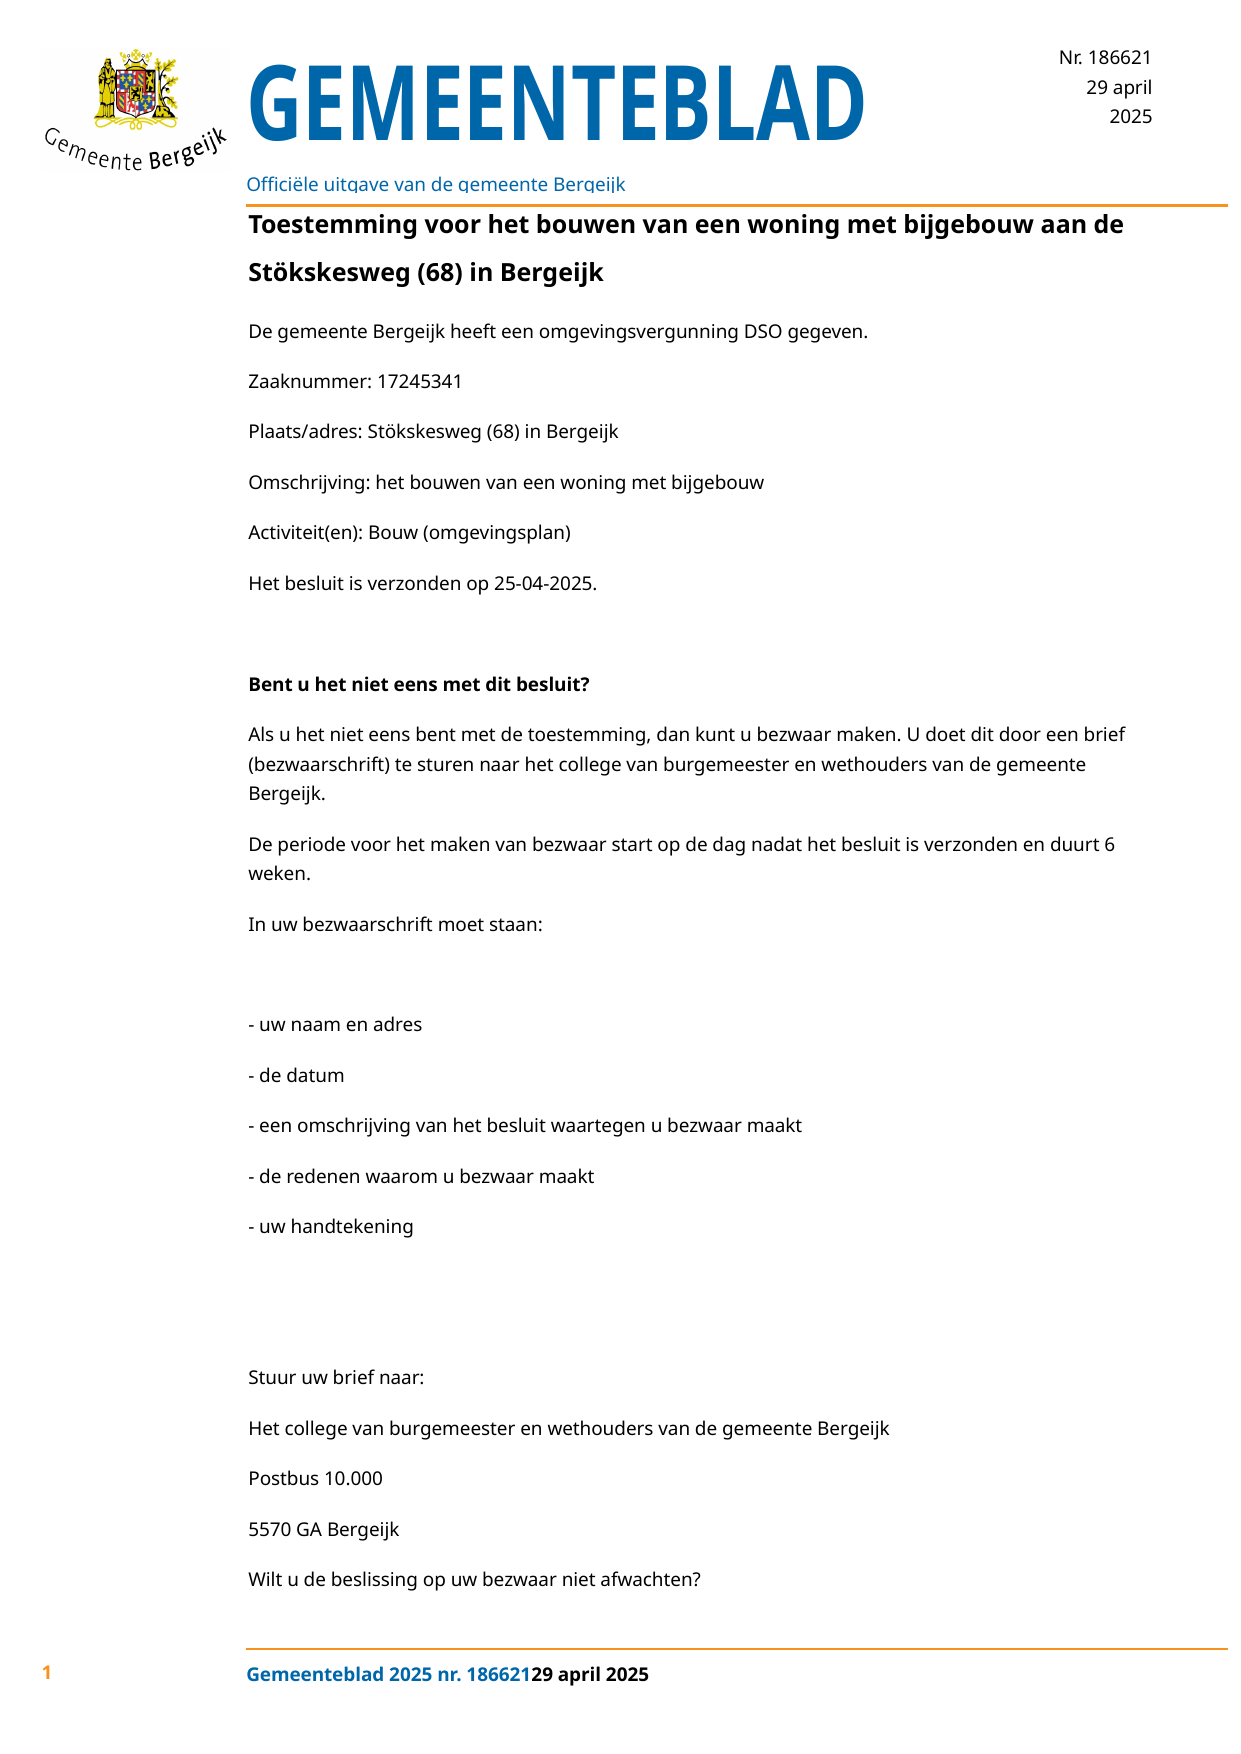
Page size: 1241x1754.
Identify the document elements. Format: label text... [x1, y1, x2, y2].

text Stuur uw brief naar: [248, 1364, 1152, 1390]
text Toestemming voor het bouwen van een woning met bijgebouw aan de Stökskesweg (68) in Bergeijk [248, 207, 1152, 288]
text Wilt u de beslissing op uw bezwaar niet afwachten? [248, 1566, 1152, 1592]
text - de datum [248, 1062, 1152, 1088]
text De periode voor het maken van bezwaar start op de dag nadat het besluit is verzonden en duurt 6 weken. [248, 831, 1152, 886]
text Als u het niet eens bent met de toestemming, dan kunt u bezwaar maken. U doet dit door een brief (bezwaarschrift) te sturen naar het college van burgemeester en wethouders van de gemeente Bergeijk. [248, 721, 1152, 806]
text In uw bezwaarschrift moet staan: [248, 911, 1152, 937]
text - uw naam en adres [248, 1012, 1152, 1037]
text Het college van burgemeester en wethouders van de gemeente Bergeijk [248, 1415, 1152, 1441]
text Bent u het niet eens met dit besluit? [248, 671, 1152, 697]
text - uw handtekening [248, 1213, 1152, 1239]
text - een omschrijving van het besluit waartegen u bezwaar maakt [248, 1112, 1152, 1138]
text Omschrijving: het bouwen van een woning met bijgebouw [248, 469, 1152, 495]
picture [41, 47, 231, 172]
text De gemeente Bergeijk heeft een omgevingsvergunning DSO gegeven. [248, 318, 1152, 344]
text Plaats/adres: Stökskesweg (68) in Bergeijk [248, 419, 1152, 444]
text 5570 GA Bergeijk [248, 1516, 1152, 1542]
text Postbus 10.000 [248, 1465, 1152, 1491]
text Activiteit(en): Bouw (omgevingsplan) [248, 519, 1152, 545]
text Zaaknummer: 17245341 [248, 368, 1152, 394]
text Het besluit is verzonden op 25-04-2025. [248, 570, 1152, 596]
text - de redenen waarom u bezwaar maakt [248, 1163, 1152, 1189]
